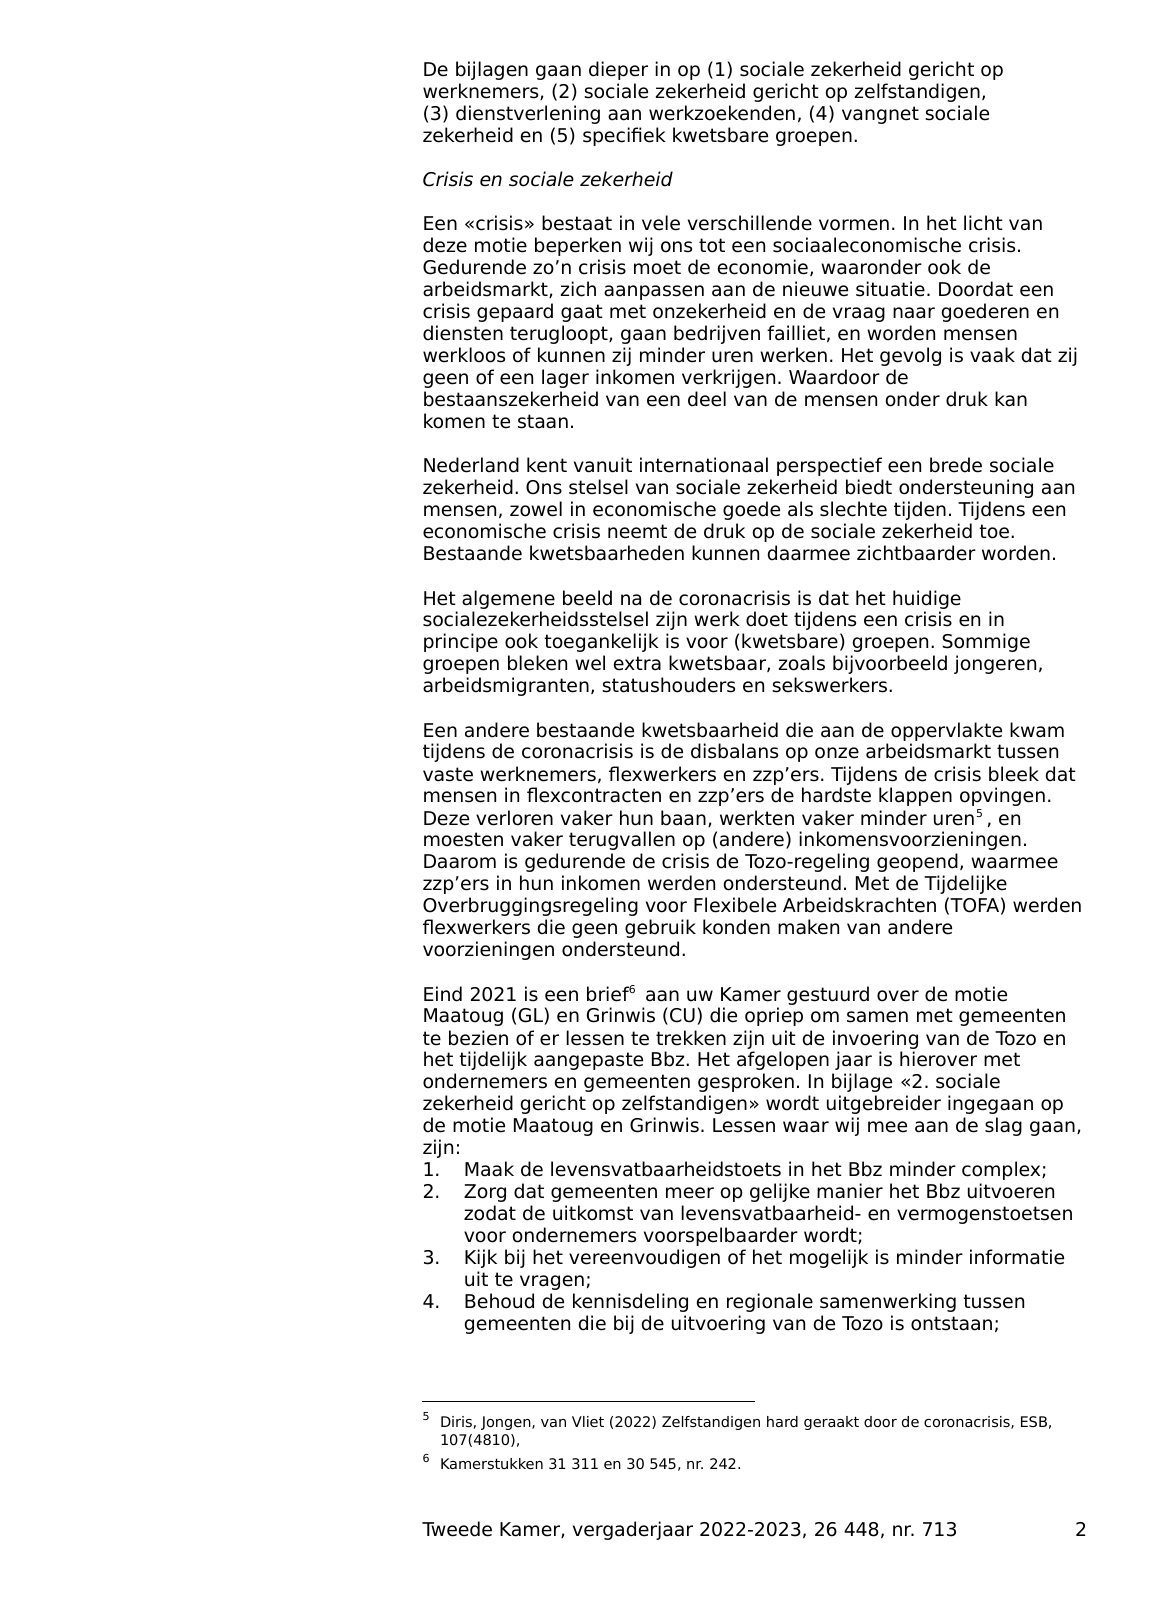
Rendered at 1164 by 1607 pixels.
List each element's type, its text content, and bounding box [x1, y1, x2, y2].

text De bijlagen gaan dieper in op (1) sociale zekerheid gericht op werknemers, (2) sociale zekerheid gericht op zelfstandigen, (3) dienstverlening aan werkzoekenden, (4) vangnet sociale zekerheid en (5) specifiek kwetsbare groepen. [422, 59, 1087, 147]
text Het algemene beeld na de coronacrisis is dat het huidige socialezekerheidsstelsel zijn werk doet tijdens een crisis en in principe ook toegankelijk is voor (kwetsbare) groepen. Sommige groepen bleken wel extra kwetsbaar, zoals bijvoorbeeld jongeren, arbeidsmigranten, statushouders en sekswerkers. [422, 587, 1087, 697]
text Eind 2021 is een brief aan uw Kamer gestuurd over de motie Maatoug (GL) en Grinwis (CU) die opriep om samen met gemeenten te bezien of er lessen te trekken zijn uit de invoering van de Tozo en het tijdelijk aangepaste Bbz. Het afgelopen jaar is hierover met ondernemers en gemeenten gesproken. In bijlage «2. sociale zekerheid gericht op zelfstandigen» wordt uitgebreider ingegaan op de motie Maatoug en Grinwis. Lessen waar wij mee aan de slag gaan, zijn: [422, 983, 1087, 1159]
subtitle Crisis en sociale zekerheid [422, 169, 1087, 191]
text Een «crisis» bestaat in vele verschillende vormen. In het licht van deze motie beperken wij ons tot een sociaaleconomische crisis. Gedurende zo’n crisis moet de economie, waaronder ook de arbeidsmarkt, zich aanpassen aan de nieuwe situatie. Doordat een crisis gepaard gaat met onzekerheid en de vraag naar goederen en diensten terugloopt, gaan bedrijven failliet, en worden mensen werkloos of kunnen zij minder uren werken. Het gevolg is vaak dat zij geen of een lager inkomen verkrijgen. Waardoor de bestaanszekerheid van een deel van de mensen onder druk kan komen te staan. [422, 213, 1087, 433]
text 2. Zorg dat gemeenten meer op gelijke manier het Bbz uitvoeren zodat de uitkomst van levensvatbaarheid- en vermogenstoetsen voor ondernemers voorspelbaarder wordt; [422, 1181, 1087, 1247]
text Kamerstukken 31 311 en 30 545, nr. 242. [422, 1452, 1087, 1474]
text 3. Kijk bij het vereenvoudigen of het mogelijk is minder informatie uit te vragen; [422, 1247, 1087, 1291]
text Een andere bestaande kwetsbaarheid die aan de oppervlakte kwam tijdens de coronacrisis is de disbalans op onze arbeidsmarkt tussen vaste werknemers, flexwerkers en zzp’ers. Tijdens de crisis bleek dat mensen in flexcontracten en zzp’ers de hardste klappen opvingen. Deze verloren vaker hun baan, werkten vaker minder uren, en moesten vaker terugvallen op (andere) inkomensvoorzieningen. Daarom is gedurende de crisis de Tozo-regeling geopend, waarmee zzp’ers in hun inkomen werden ondersteund. Met de Tijdelijke Overbruggingsregeling voor Flexibele Arbeidskrachten (TOFA) werden flexwerkers die geen gebruik konden maken van andere voorzieningen ondersteund. [422, 719, 1087, 961]
text 1. Maak de levensvatbaarheidstoets in het Bbz minder complex; [422, 1159, 1087, 1181]
text Diris, Jongen, van Vliet (2022) Zelfstandigen hard geraakt door de coronacrisis, ESB, 107(4810), [422, 1410, 1087, 1449]
text 4. Behoud de kennisdeling en regionale samenwerking tussen gemeenten die bij de uitvoering van de Tozo is ontstaan; [422, 1291, 1087, 1335]
text Nederland kent vanuit internationaal perspectief een brede sociale zekerheid. Ons stelsel van sociale zekerheid biedt ondersteuning aan mensen, zowel in economische goede als slechte tijden. Tijdens een economische crisis neemt de druk op de sociale zekerheid toe. Bestaande kwetsbaarheden kunnen daarmee zichtbaarder worden. [422, 455, 1087, 565]
